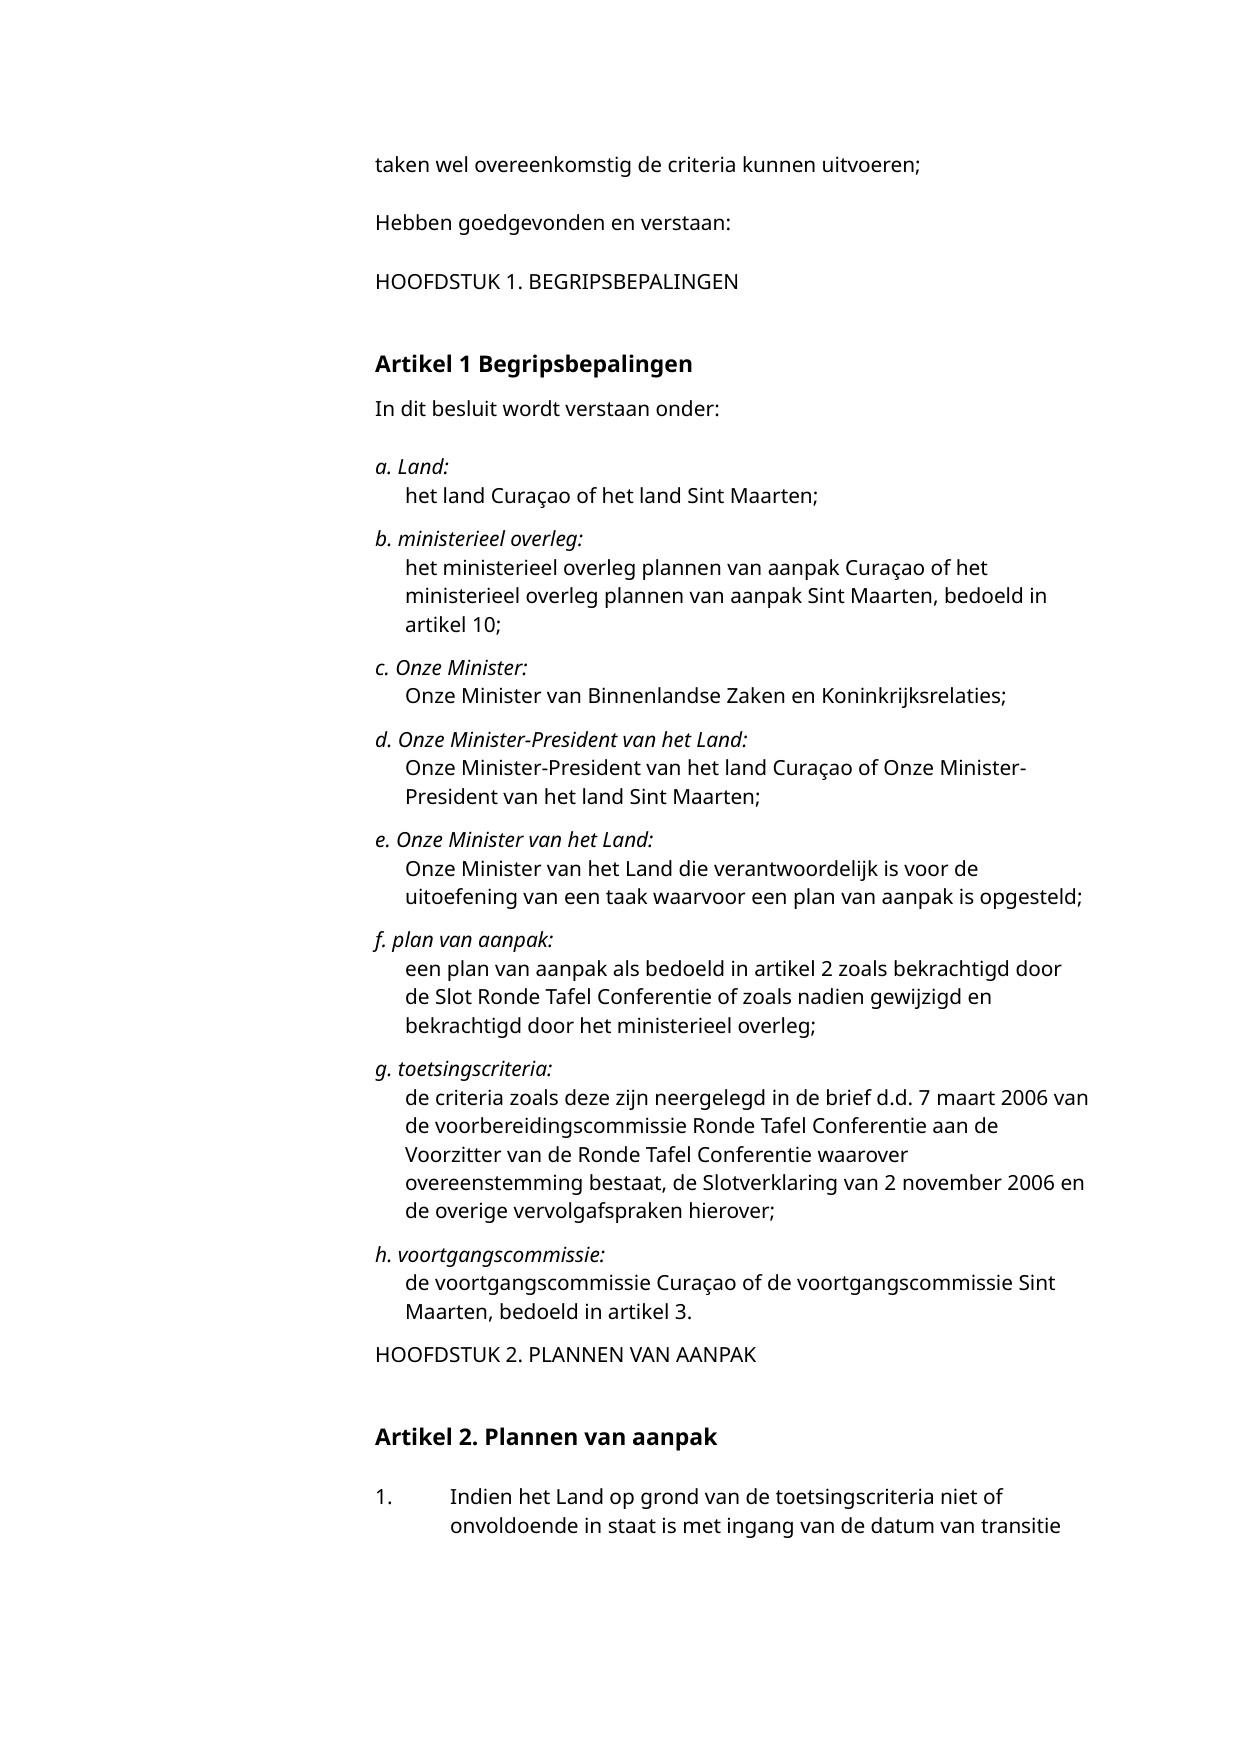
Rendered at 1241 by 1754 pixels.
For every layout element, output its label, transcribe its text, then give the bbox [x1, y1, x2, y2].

text het ministerieel overleg plannen van aanpak Curaçao of het ministerieel overleg plannen van aanpak Sint Maarten, bedoeld in artikel 10; [405, 553, 1090, 638]
text a. Land: [375, 452, 1090, 481]
text f. plan van aanpak: [375, 926, 1090, 954]
text In dit besluit wordt verstaan onder: [375, 394, 1090, 422]
text taken wel overeenkomstig de criteria kunnen uitvoeren; [375, 150, 1090, 178]
text g. toetsingscriteria: [375, 1054, 1090, 1083]
text de criteria zoals deze zijn neergelegd in de brief d.d. 7 maart 2006 van de voorbereidingscommissie Ronde Tafel Conferentie aan de Voorzitter van de Ronde Tafel Conferentie waarover overeenstemming bestaat, de Slotverklaring van 2 november 2006 en de overige vervolgafspraken hierover; [405, 1083, 1090, 1225]
list Indien het Land op grond van de toetsingscriteria niet of onvoldoende in staat is met ingang van de datum van transitie [375, 1482, 1090, 1539]
text een plan van aanpak als bedoeld in artikel 2 zoals bekrachtigd door de Slot Ronde Tafel Conferentie of zoals nadien gewijzigd en bekrachtigd door het ministerieel overleg; [405, 954, 1090, 1039]
text c. Onze Minister: [375, 653, 1090, 682]
subtitle HOOFDSTUK 1. BEGRIPSBEPALINGEN [375, 267, 1090, 295]
text Onze Minister van Binnenlandse Zaken en Koninkrijksrelaties; [405, 682, 1090, 710]
text d. Onze Minister-President van het Land: [375, 725, 1090, 753]
subtitle HOOFDSTUK 2. PLANNEN VAN AANPAK [375, 1340, 1090, 1369]
subtitle Artikel 2. Plannen van aanpak [375, 1421, 1090, 1452]
text Hebben goedgevonden en verstaan: [375, 208, 1090, 237]
subtitle Artikel 1 Begripsbepalingen [375, 348, 1090, 379]
text het land Curaçao of het land Sint Maarten; [405, 481, 1090, 509]
text Onze Minister-President van het land Curaçao of Onze Minister-President van het land Sint Maarten; [405, 753, 1090, 810]
text de voortgangscommissie Curaçao of de voortgangscommissie Sint Maarten, bedoeld in artikel 3. [405, 1268, 1090, 1325]
text b. ministerieel overleg: [375, 524, 1090, 553]
text e. Onze Minister van het Land: [375, 825, 1090, 854]
text h. voortgangscommissie: [375, 1240, 1090, 1268]
text Onze Minister van het Land die verantwoordelijk is voor de uitoefening van een taak waarvoor een plan van aanpak is opgesteld; [405, 854, 1090, 911]
